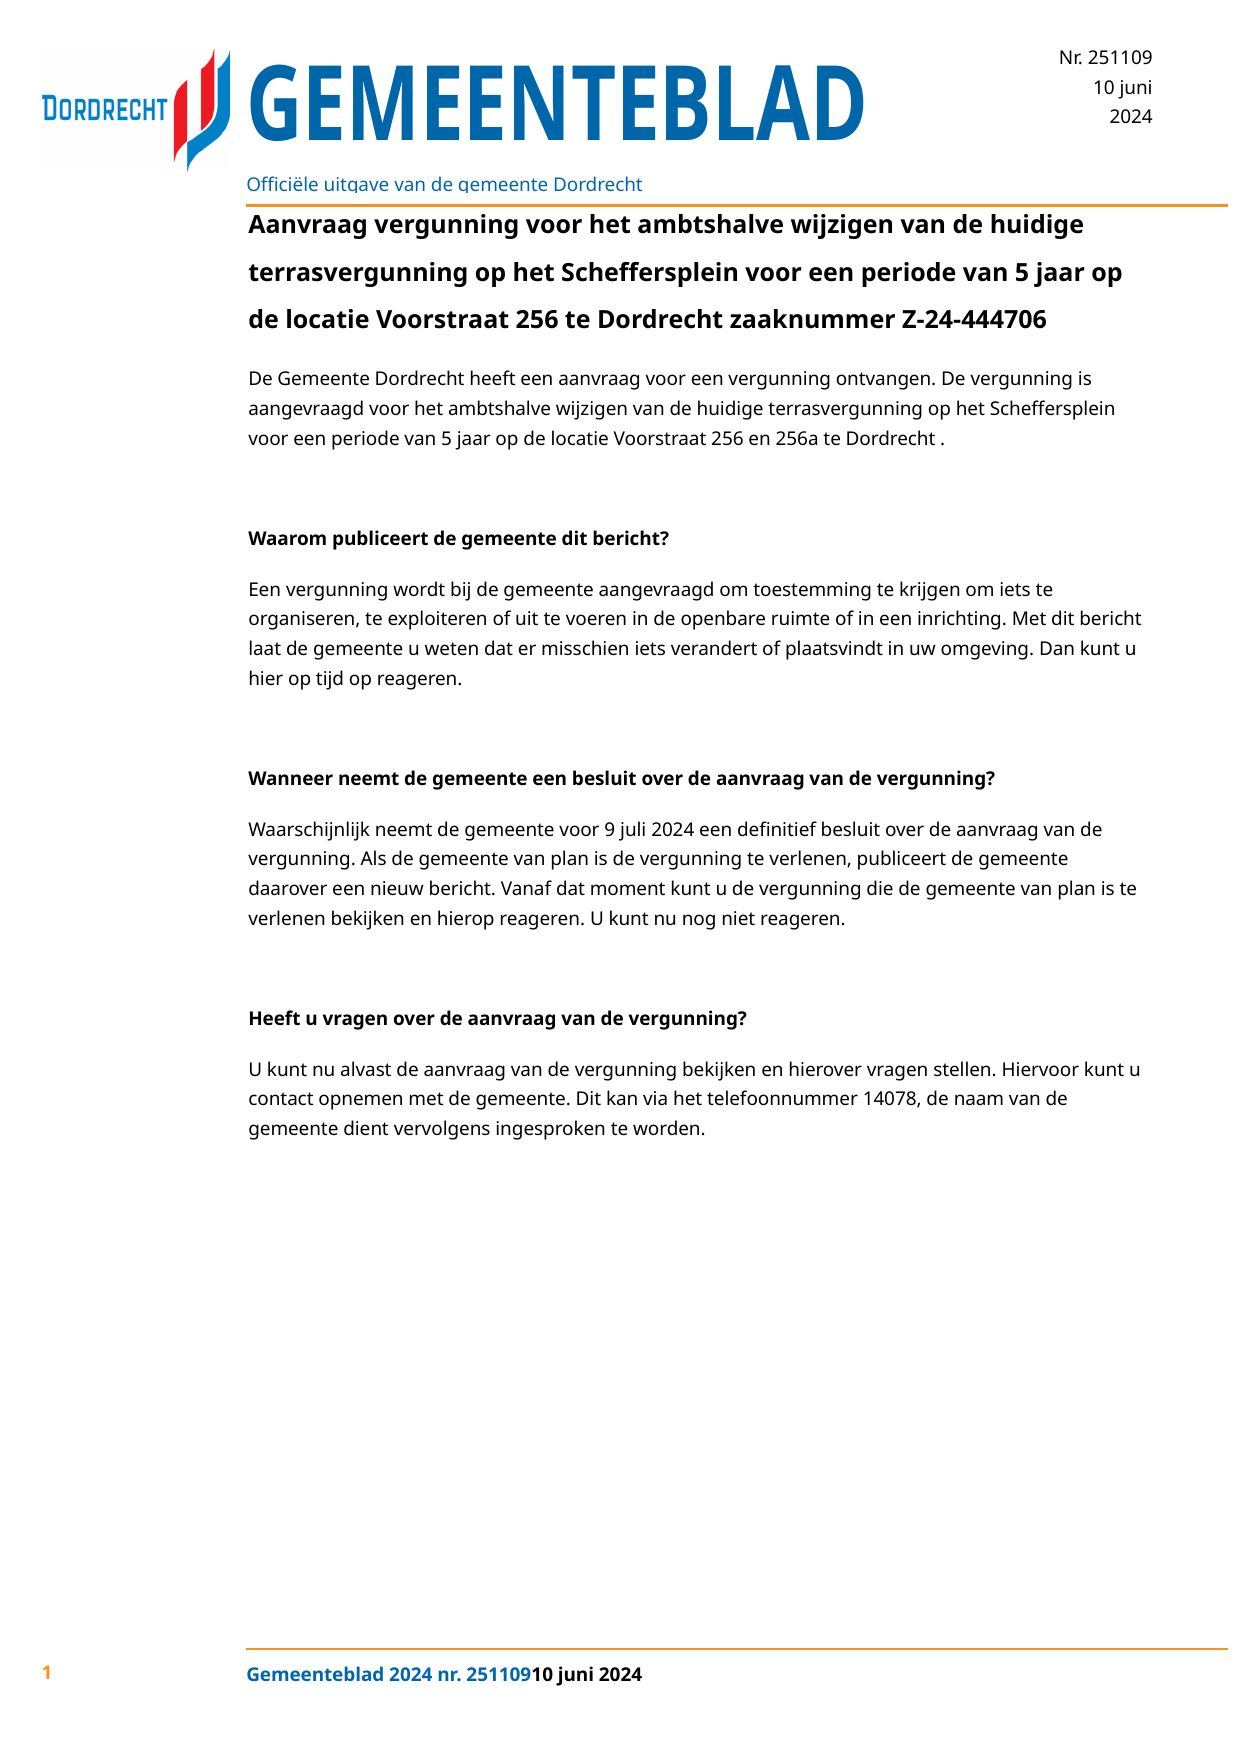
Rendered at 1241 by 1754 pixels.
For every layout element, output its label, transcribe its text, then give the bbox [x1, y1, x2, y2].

text Een vergunning wordt bij de gemeente aangevraagd om toestemming te krijgen om iets te organiseren, te exploiteren of uit te voeren in de openbare ruimte of in een inrichting. Met dit bericht laat de gemeente u weten dat er misschien iets verandert of plaatsvindt in uw omgeving. Dan kunt u hier op tijd op reageren. [248, 576, 1152, 690]
text U kunt nu alvast de aanvraag van de vergunning bekijken en hierover vragen stellen. Hiervoor kunt u contact opnemen met de gemeente. Dit kan via het telefoonnummer 14078, de naam van de gemeente dient vervolgens ingesproken te worden. [248, 1056, 1152, 1141]
picture [41, 47, 231, 172]
text Waarom publiceert de gemeente dit bericht? [248, 526, 1152, 551]
text Heeft u vragen over de aanvraag van de vergunning? [248, 1006, 1152, 1031]
text De Gemeente Dordrecht heeft een aanvraag voor een vergunning ontvangen. De vergunning is aangevraagd voor het ambtshalve wijzigen van de huidige terrasvergunning op het Scheffersplein voor een periode van 5 jaar op de locatie Voorstraat 256 en 256a te Dordrecht . [248, 366, 1152, 450]
text Aanvraag vergunning voor het ambtshalve wijzigen van de huidige terrasvergunning op het Scheffersplein voor een periode van 5 jaar op de locatie Voorstraat 256 te Dordrecht zaaknummer Z-24-444706 [248, 207, 1152, 336]
text Wanneer neemt de gemeente een besluit over de aanvraag van de vergunning? [248, 766, 1152, 791]
text Waarschijnlijk neemt de gemeente voor 9 juli 2024 een definitief besluit over de aanvraag van de vergunning. Als de gemeente van plan is de vergunning te verlenen, publiceert de gemeente daarover een nieuw bericht. Vanaf dat moment kunt u de vergunning die de gemeente van plan is te verlenen bekijken en hierop reageren. U kunt nu nog niet reageren. [248, 816, 1152, 930]
